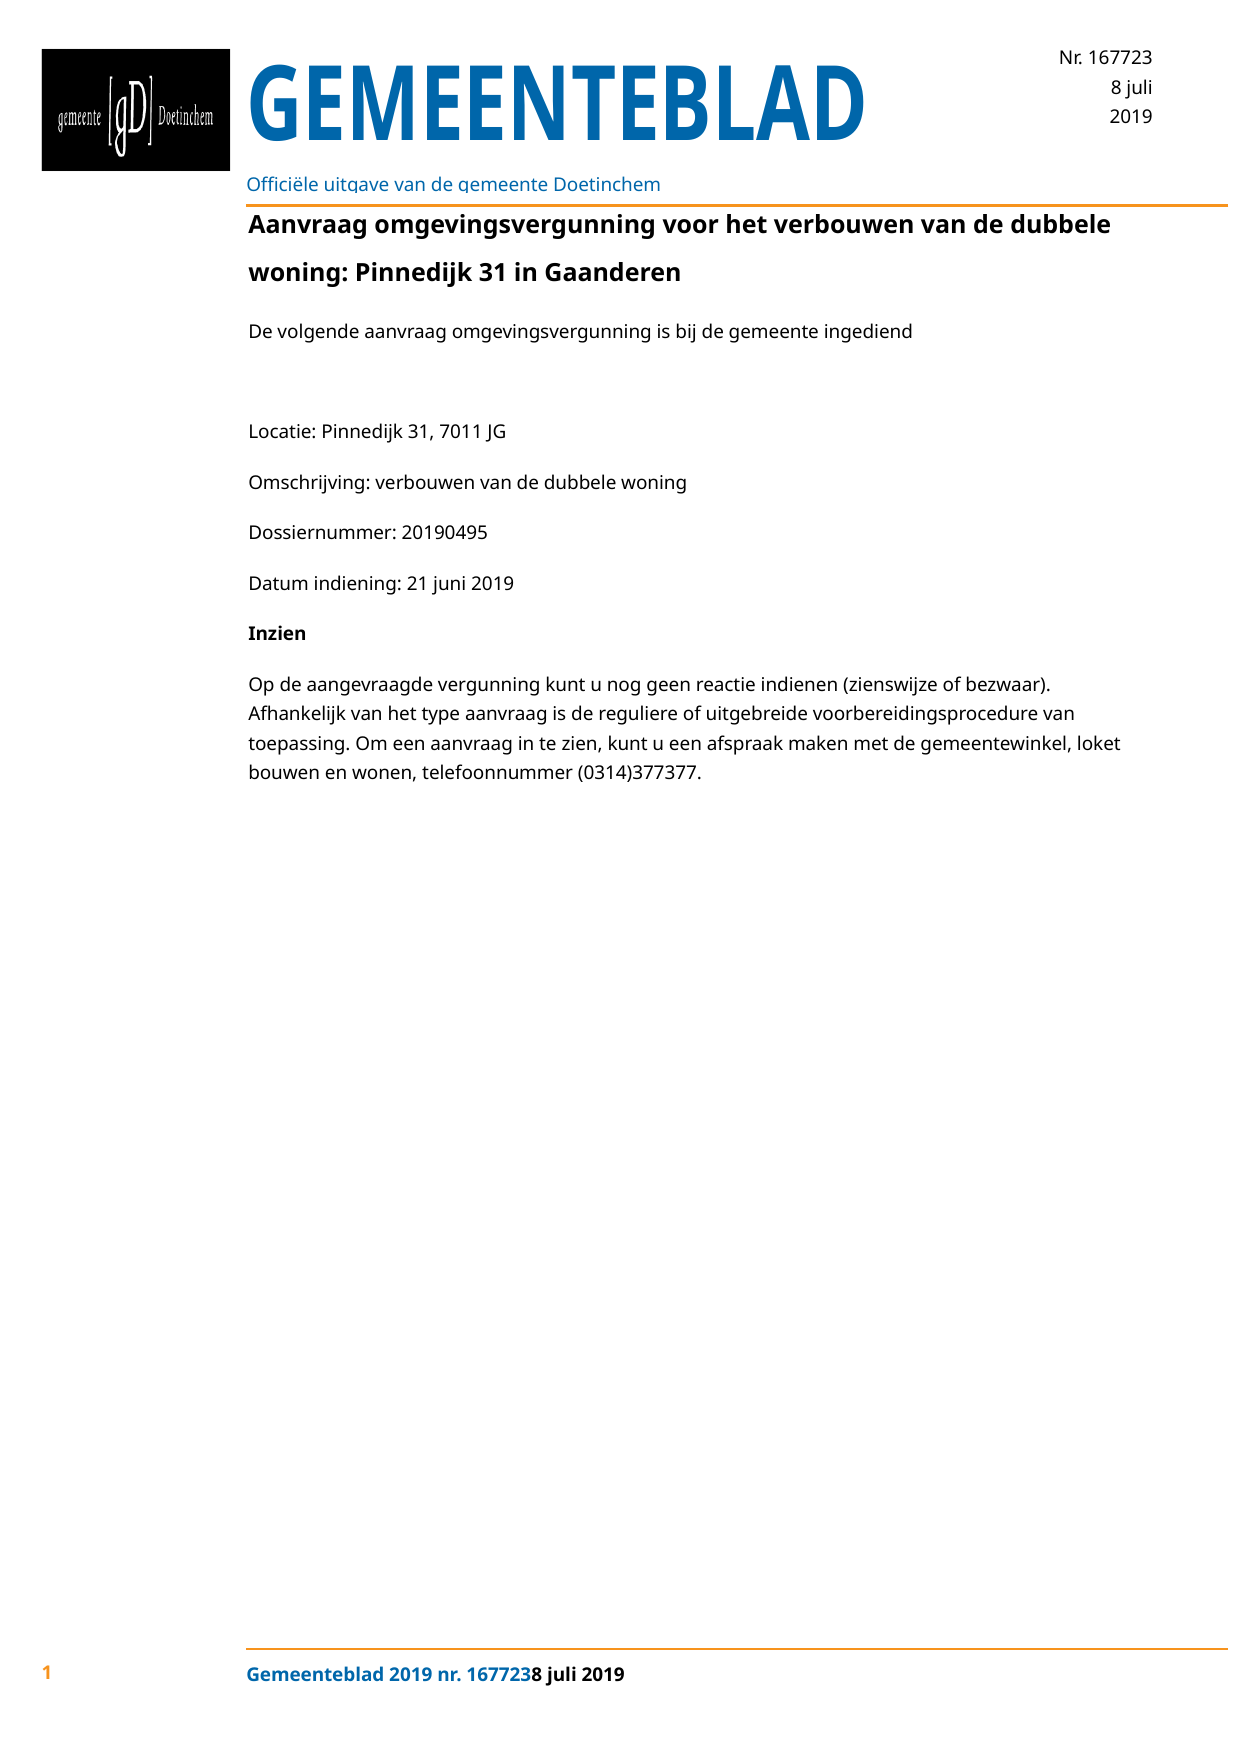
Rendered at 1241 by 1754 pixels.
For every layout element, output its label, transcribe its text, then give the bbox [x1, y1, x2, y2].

text Op de aangevraagde vergunning kunt u nog geen reactie indienen (zienswijze of bezwaar). Afhankelijk van het type aanvraag is de reguliere of uitgebreide voorbereidingsprocedure van toepassing. Om een aanvraag in te zien, kunt u een afspraak maken met de gemeentewinkel, loket bouwen en wonen, telefoonnummer (0314)377377. [248, 671, 1152, 785]
text Inzien [248, 620, 1152, 646]
picture [41, 47, 231, 172]
text Locatie: Pinnedijk 31, 7011 JG [248, 419, 1152, 444]
text Omschrijving: verbouwen van de dubbele woning [248, 469, 1152, 495]
text Aanvraag omgevingsvergunning voor het verbouwen van de dubbele woning: Pinnedijk 31 in Gaanderen [248, 207, 1152, 288]
text Dossiernummer: 20190495 [248, 519, 1152, 545]
text De volgende aanvraag omgevingsvergunning is bij de gemeente ingediend [248, 318, 1152, 344]
text Datum indiening: 21 juni 2019 [248, 570, 1152, 596]
